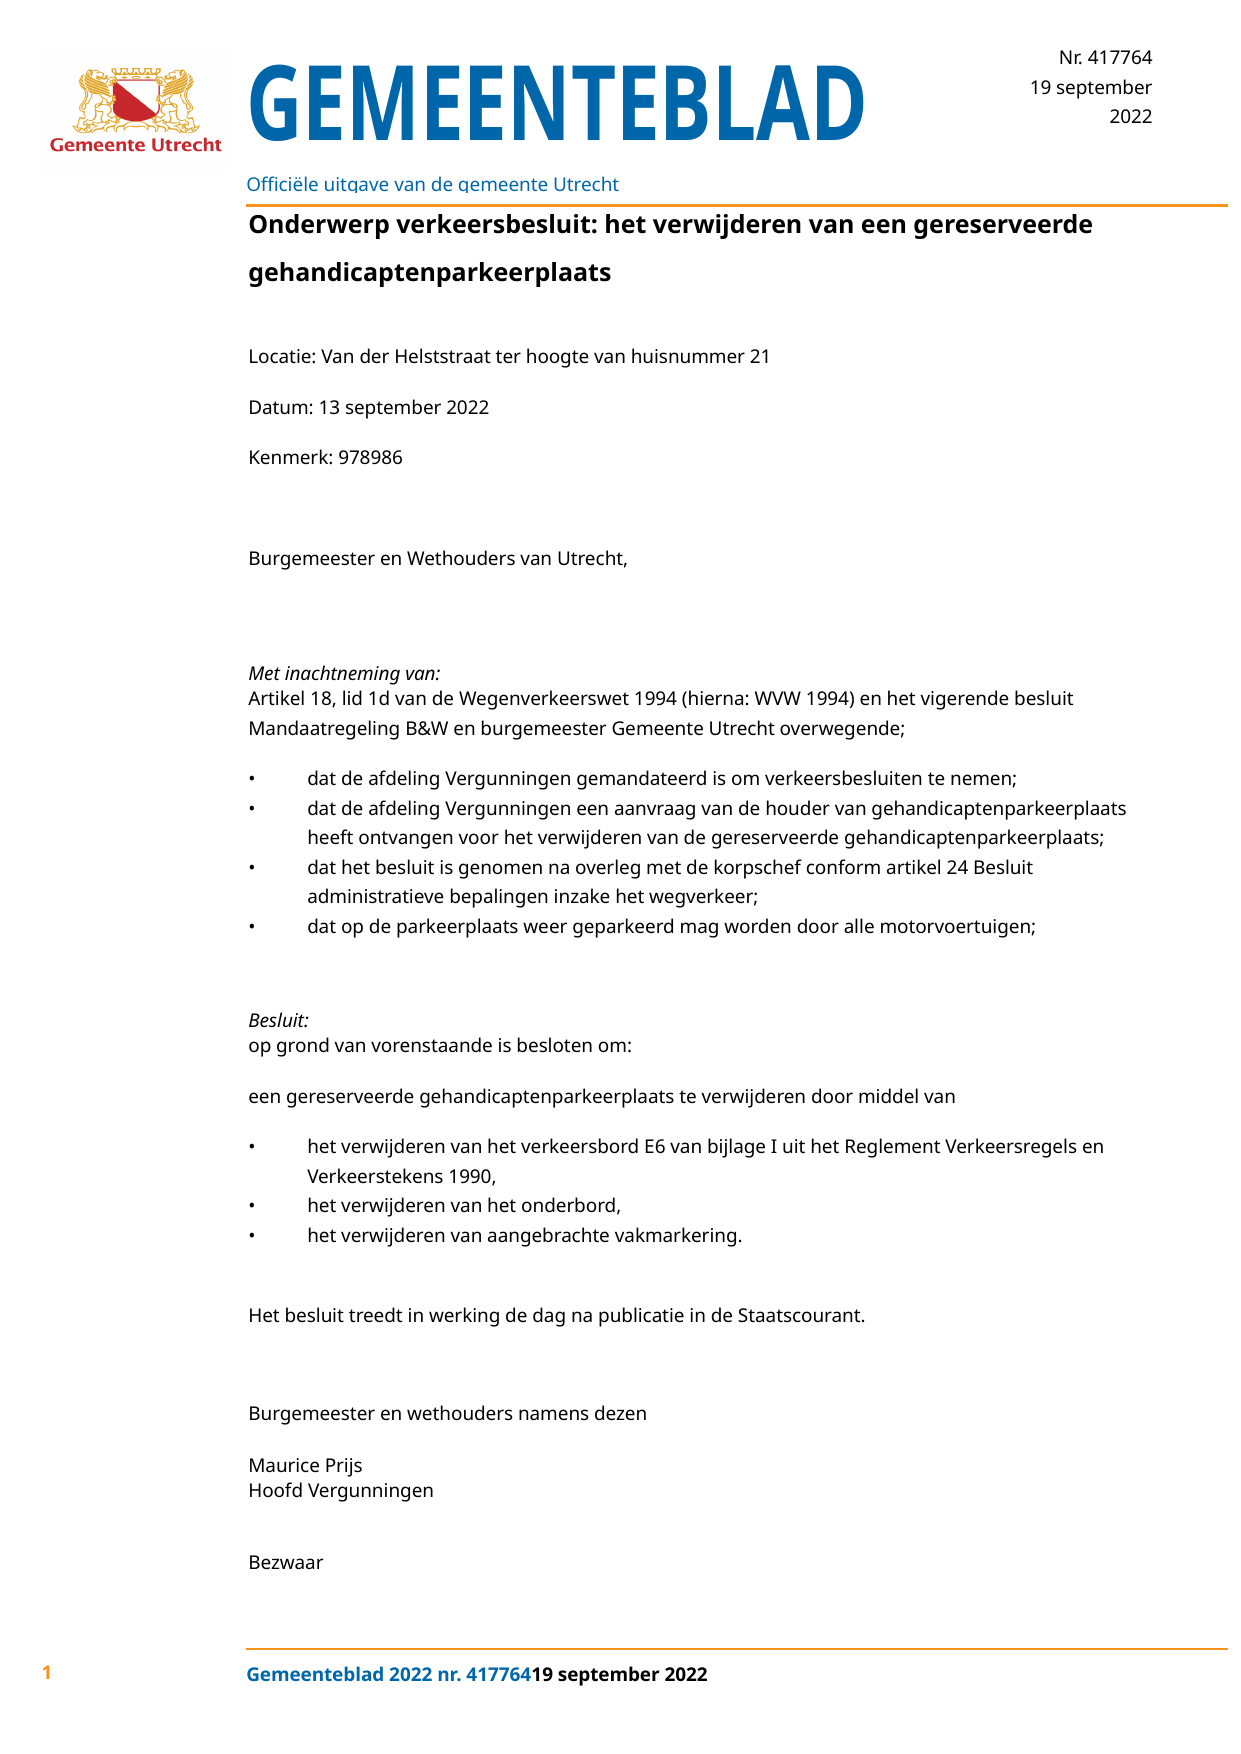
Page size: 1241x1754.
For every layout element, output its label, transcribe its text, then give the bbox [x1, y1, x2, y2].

list dat op de parkeerplaats weer geparkeerd mag worden door alle motorvoertuigen; [248, 913, 1152, 939]
text Hoofd Vergunningen [248, 1478, 1152, 1503]
text Locatie: Van der Helststraat ter hoogte van huisnummer 21 [248, 344, 1152, 369]
text Het besluit treedt in werking de dag na publicatie in de Staatscourant. [248, 1302, 1152, 1328]
text Datum: 13 september 2022 [248, 394, 1152, 420]
text Artikel 18, lid 1d van de Wegenverkeerswet 1994 (hierna: WVW 1994) en het vigerende besluit Mandaatregeling B&W en burgemeester Gemeente Utrecht overwegende; [248, 685, 1152, 741]
text Bezwaar [248, 1554, 1152, 1573]
list dat de afdeling Vergunningen een aanvraag van de houder van gehandicaptenparkeerplaats heeft ontvangen voor het verwijderen van de gereserveerde gehandicaptenparkeerplaats; [248, 795, 1152, 850]
list dat het besluit is genomen na overleg met de korpschef conform artikel 24 Besluit administratieve bepalingen inzake het wegverkeer; [248, 854, 1152, 909]
list het verwijderen van het onderbord, [248, 1193, 1152, 1218]
list dat de afdeling Vergunningen gemandateerd is om verkeersbesluiten te nemen; [248, 765, 1152, 791]
list het verwijderen van het verkeersbord E6 van bijlage I uit het Reglement Verkeersregels en Verkeerstekens 1990, [248, 1133, 1152, 1189]
text Maurice Prijs [248, 1452, 1152, 1478]
list het verwijderen van aangebrachte vakmarkering. [248, 1222, 1152, 1248]
text Kenmerk: 978986 [248, 444, 1152, 470]
text Met inachtneming van: [248, 660, 1152, 685]
text op grond van vorenstaande is besloten om: [248, 1033, 1152, 1058]
text een gereserveerde gehandicaptenparkeerplaats te verwijderen door middel van [248, 1083, 1152, 1109]
text Burgemeester en Wethouders van Utrecht, [248, 545, 1152, 571]
text Onderwerp verkeersbesluit: het verwijderen van een gereserveerde gehandicaptenparkeerplaats [248, 207, 1152, 288]
picture [41, 47, 231, 172]
text Besluit: [248, 1007, 1152, 1033]
text Burgemeester en wethouders namens dezen [248, 1400, 1152, 1426]
